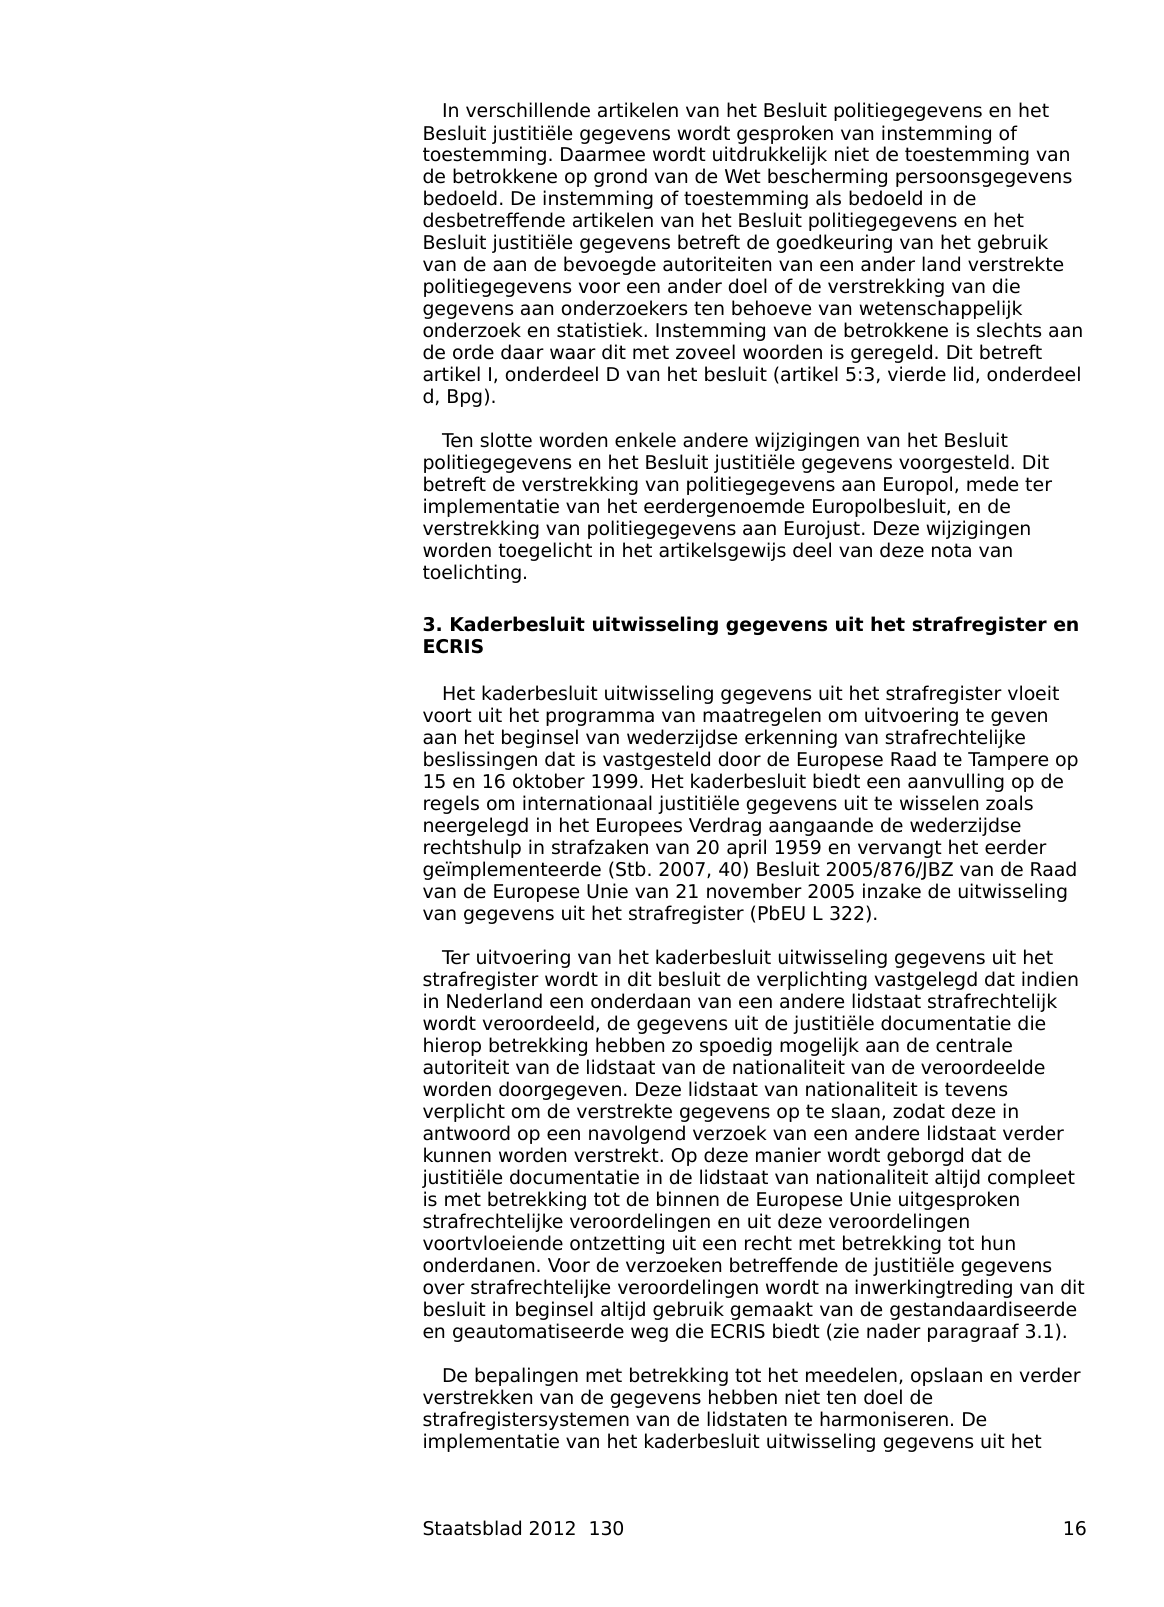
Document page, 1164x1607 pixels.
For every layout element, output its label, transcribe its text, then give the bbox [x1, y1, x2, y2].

text Ter uitvoering van het kaderbesluit uitwisseling gegevens uit het strafregister wordt in dit besluit de verplichting vastgelegd dat indien in Nederland een onderdaan van een andere lidstaat strafrechtelijk wordt veroordeeld, de gegevens uit de justitiële documentatie die hierop betrekking hebben zo spoedig mogelijk aan de centrale autoriteit van de lidstaat van de nationaliteit van de veroordeelde worden doorgegeven. Deze lidstaat van nationaliteit is tevens verplicht om de verstrekte gegevens op te slaan, zodat deze in antwoord op een navolgend verzoek van een andere lidstaat verder kunnen worden verstrekt. Op deze manier wordt geborgd dat de justitiële documentatie in de lidstaat van nationaliteit altijd compleet is met betrekking tot de binnen de Europese Unie uitgesproken strafrechtelijke veroordelingen en uit deze veroordelingen voortvloeiende ontzetting uit een recht met betrekking tot hun onderdanen. Voor de verzoeken betreffende de justitiële gegevens over strafrechtelijke veroordelingen wordt na inwerkingtreding van dit besluit in beginsel altijd gebruik gemaakt van de gestandaardiseerde en geautomatiseerde weg die ECRIS biedt (zie nader paragraaf 3.1). [422, 947, 1087, 1343]
text Het kaderbesluit uitwisseling gegevens uit het strafregister vloeit voort uit het programma van maatregelen om uitvoering te geven aan het beginsel van wederzijdse erkenning van strafrechtelijke beslissingen dat is vastgesteld door de Europese Raad te Tampere op 15 en 16 oktober 1999. Het kaderbesluit biedt een aanvulling op de regels om internationaal justitiële gegevens uit te wisselen zoals neergelegd in het Europees Verdrag aangaande de wederzijdse rechtshulp in strafzaken van 20 april 1959 en vervangt het eerder geïmplementeerde (Stb. 2007, 40) Besluit 2005/876/JBZ van de Raad van de Europese Unie van 21 november 2005 inzake de uitwisseling van gegevens uit het strafregister (PbEU L 322). [422, 683, 1087, 925]
text De bepalingen met betrekking tot het meedelen, opslaan en verder verstrekken van de gegevens hebben niet ten doel de strafregistersystemen van de lidstaten te harmoniseren. De implementatie van het kaderbesluit uitwisseling gegevens uit het [422, 1365, 1087, 1453]
text Ten slotte worden enkele andere wijzigingen van het Besluit politiegegevens en het Besluit justitiële gegevens voorgesteld. Dit betreft de verstrekking van politiegegevens aan Europol, mede ter implementatie van het eerdergenoemde Europolbesluit, en de verstrekking van politiegegevens aan Eurojust. Deze wijzigingen worden toegelicht in het artikelsgewijs deel van deze nota van toelichting. [422, 430, 1087, 584]
subtitle 3. Kaderbesluit uitwisseling gegevens uit het strafregister en ECRIS [422, 614, 1087, 658]
text In verschillende artikelen van het Besluit politiegegevens en het Besluit justitiële gegevens wordt gesproken van instemming of toestemming. Daarmee wordt uitdrukkelijk niet de toestemming van de betrokkene op grond van de Wet bescherming persoonsgegevens bedoeld. De instemming of toestemming als bedoeld in de desbetreffende artikelen van het Besluit politiegegevens en het Besluit justitiële gegevens betreft de goedkeuring van het gebruik van de aan de bevoegde autoriteiten van een ander land verstrekte politiegegevens voor een ander doel of de verstrekking van die gegevens aan onderzoekers ten behoeve van wetenschappelijk onderzoek en statistiek. Instemming van de betrokkene is slechts aan de orde daar waar dit met zoveel woorden is geregeld. Dit betreft artikel I, onderdeel D van het besluit (artikel 5:3, vierde lid, onderdeel d, Bpg). [422, 100, 1087, 408]
